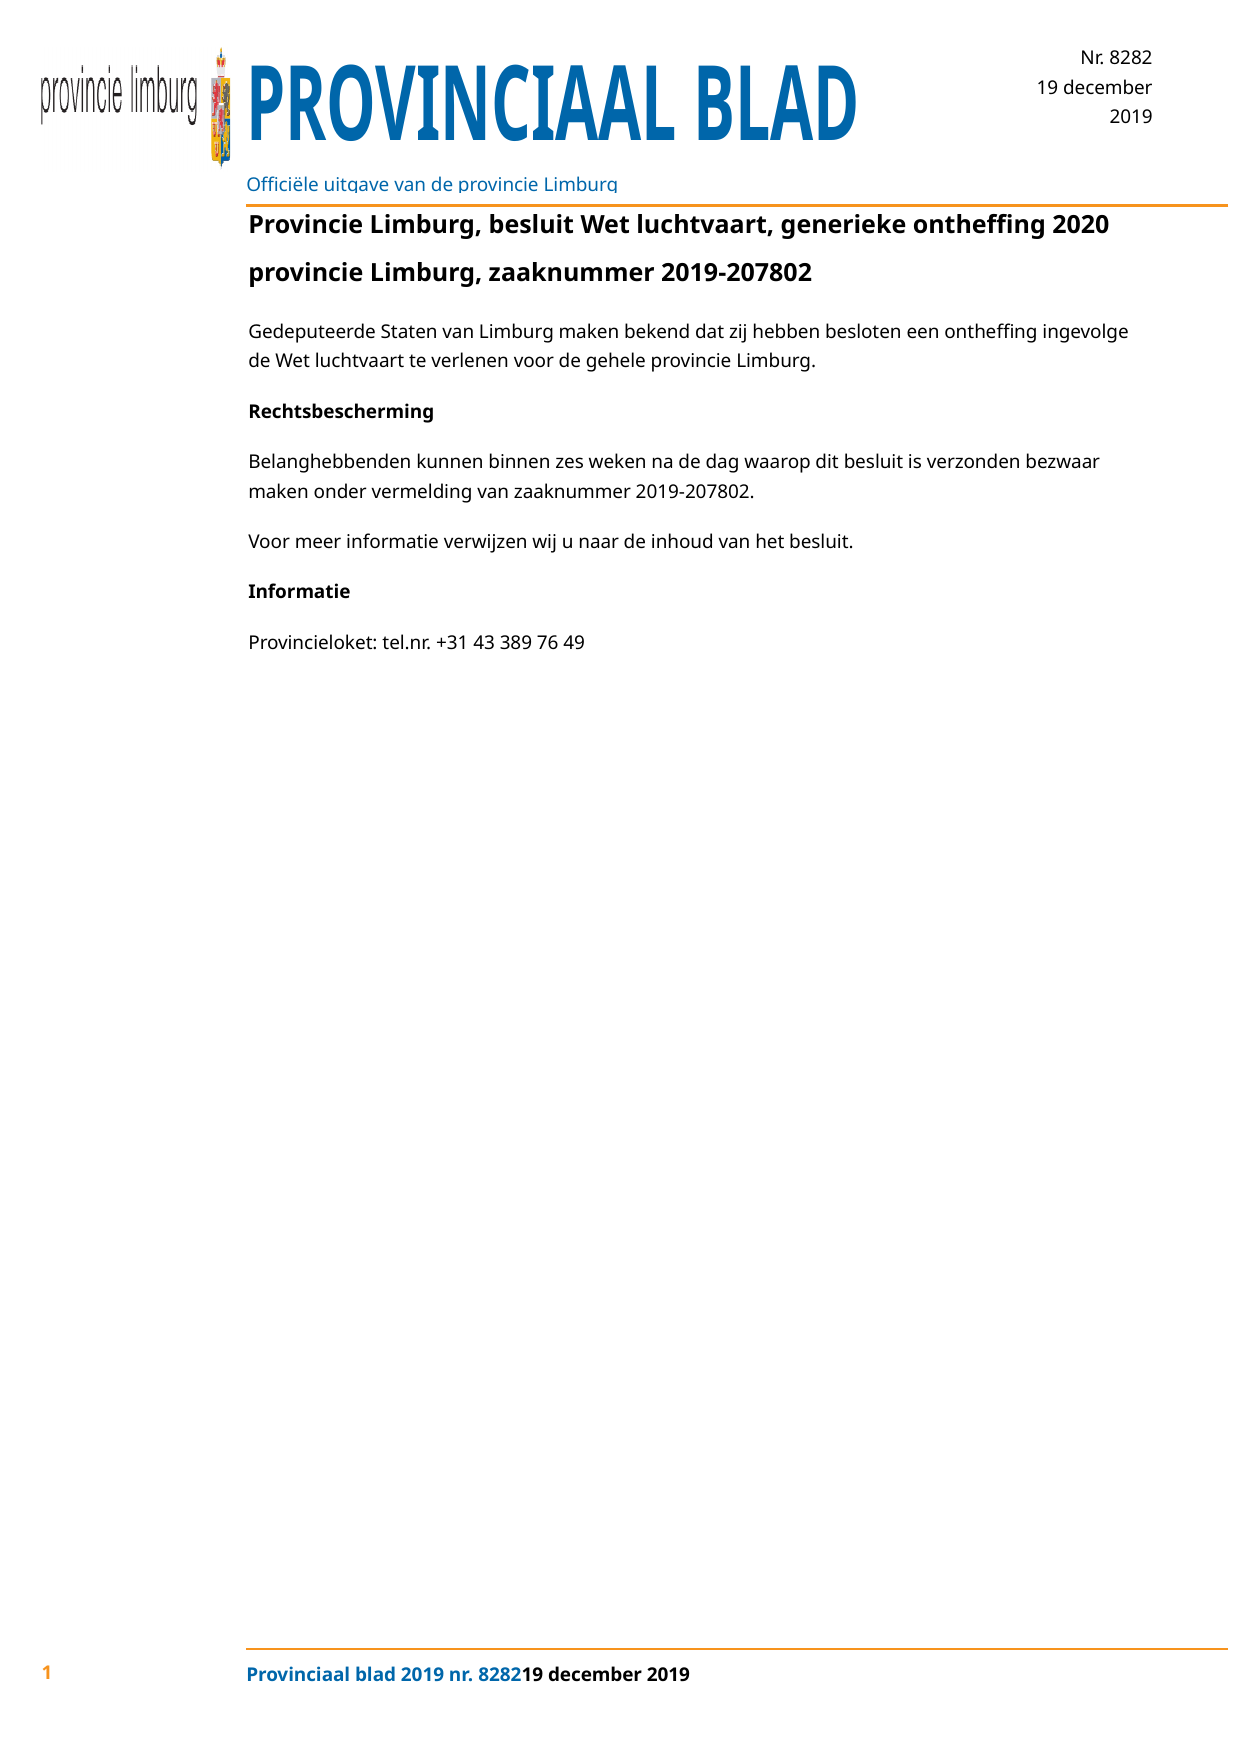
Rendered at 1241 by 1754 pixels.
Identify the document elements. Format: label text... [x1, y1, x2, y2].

text Provincie Limburg, besluit Wet luchtvaart, generieke ontheffing 2020 provincie Limburg, zaaknummer 2019-207802 [248, 207, 1152, 288]
text Voor meer informatie verwijzen wij u naar de inhoud van het besluit. [248, 528, 1152, 554]
text Provincieloket: tel.nr. +31 43 389 76 49 [248, 629, 1152, 655]
text Informatie [248, 579, 1152, 604]
picture [41, 47, 231, 172]
text Gedeputeerde Staten van Limburg maken bekend dat zij hebben besloten een ontheffing ingevolge de Wet luchtvaart te verlenen voor de gehele provincie Limburg. [248, 318, 1152, 373]
text Belanghebbenden kunnen binnen zes weken na de dag waarop dit besluit is verzonden bezwaar maken onder vermelding van zaaknummer 2019-207802. [248, 448, 1152, 504]
text Rechtsbescherming [248, 398, 1152, 424]
